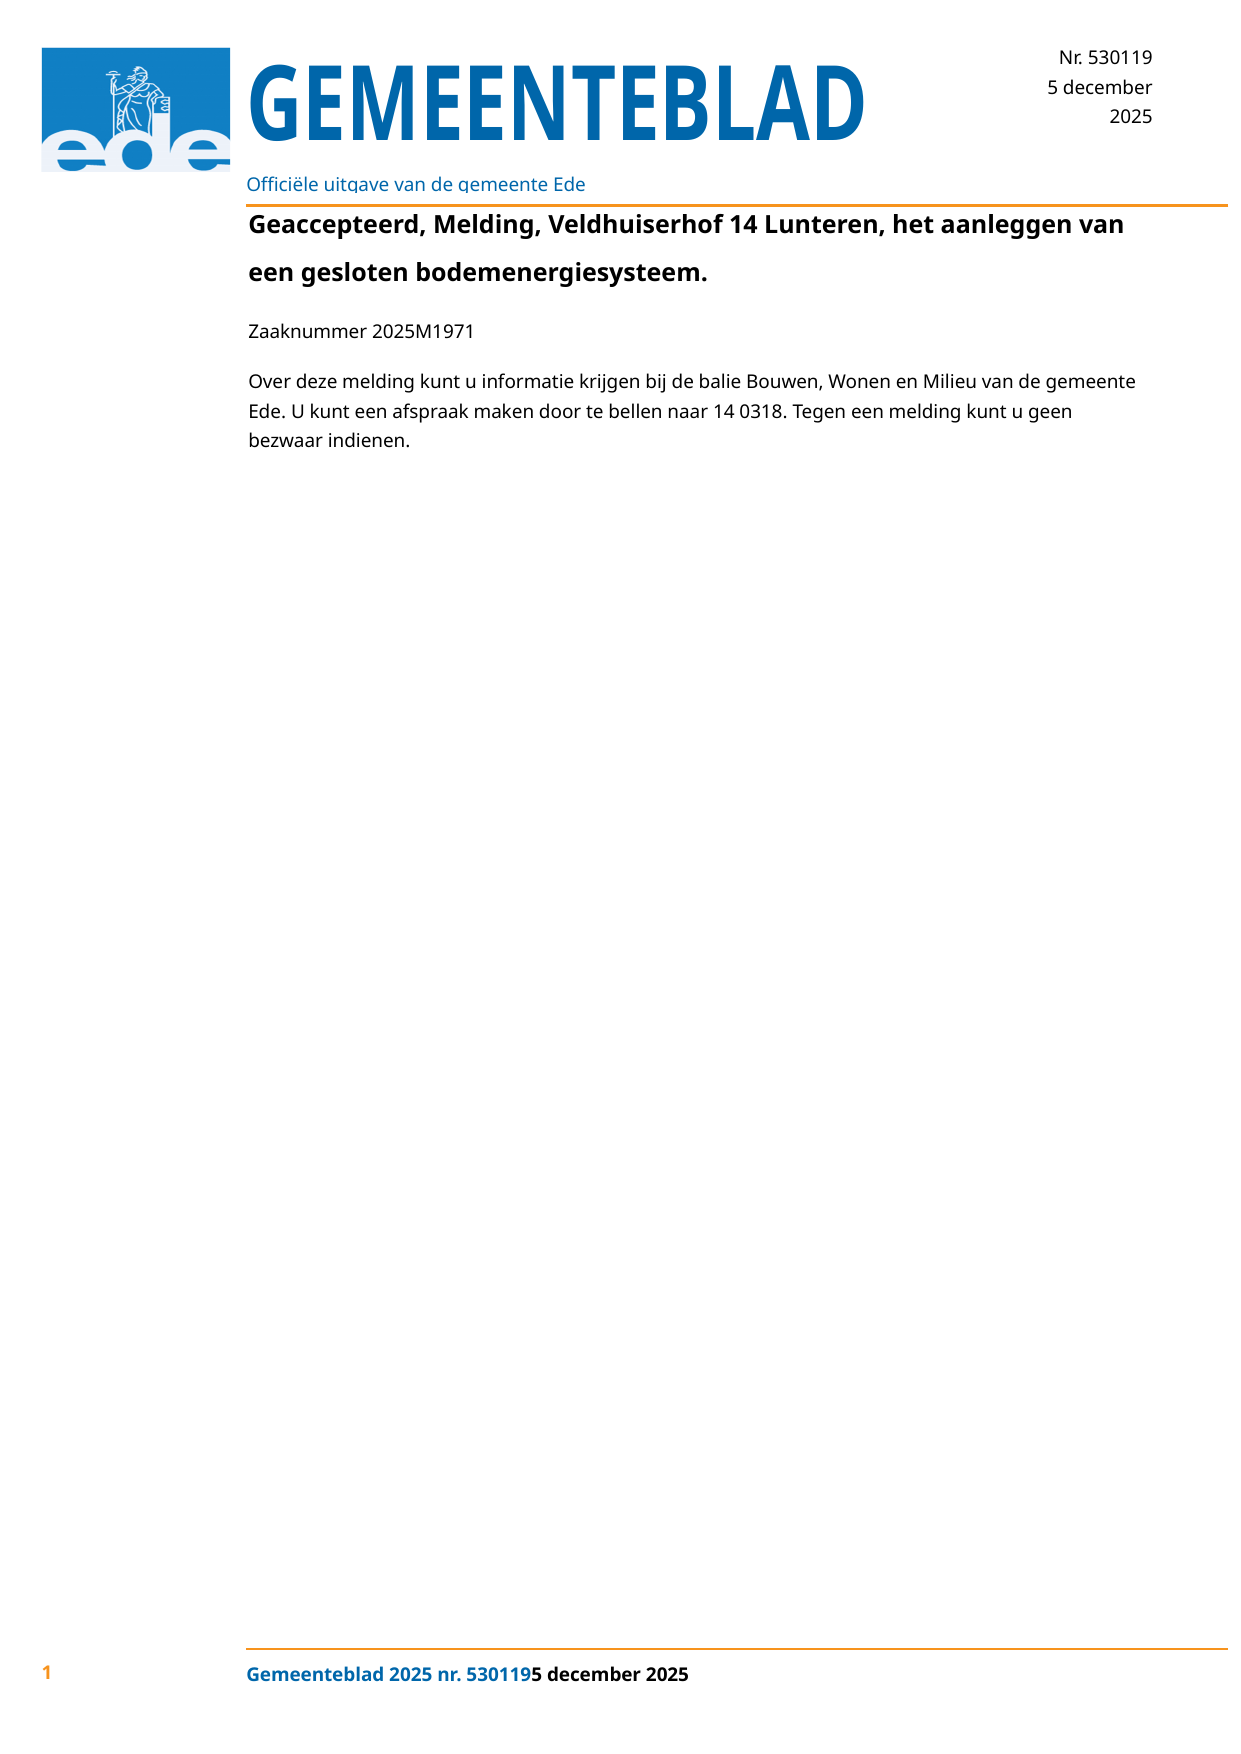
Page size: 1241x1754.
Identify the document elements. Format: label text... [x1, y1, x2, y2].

picture [41, 47, 231, 172]
text Over deze melding kunt u informatie krijgen bij de balie Bouwen, Wonen en Milieu van de gemeente Ede. U kunt een afspraak maken door te bellen naar 14 0318. Tegen een melding kunt u geen bezwaar indienen. [248, 368, 1152, 453]
text Geaccepteerd, Melding, Veldhuiserhof 14 Lunteren, het aanleggen van een gesloten bodemenergiesysteem. [248, 207, 1152, 288]
text Zaaknummer 2025M1971 [248, 318, 1152, 344]
